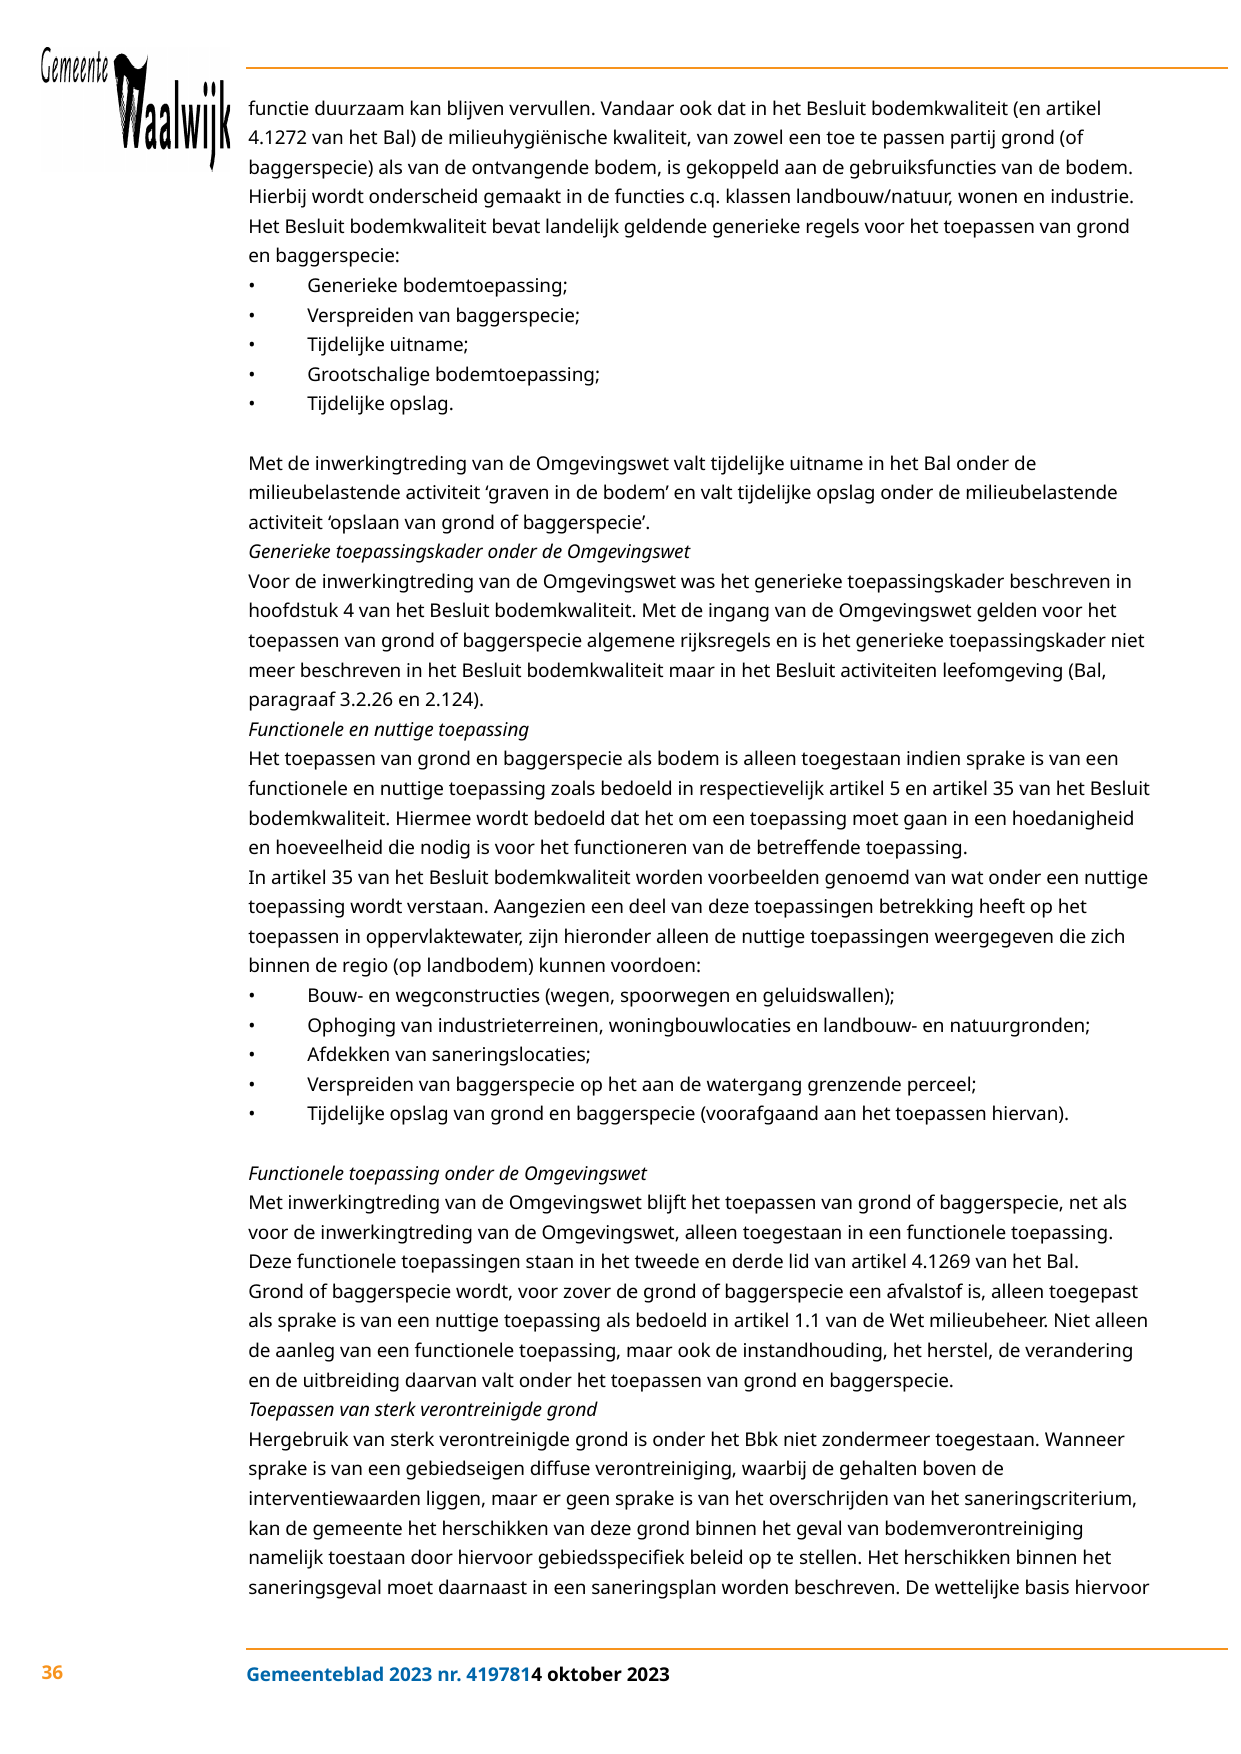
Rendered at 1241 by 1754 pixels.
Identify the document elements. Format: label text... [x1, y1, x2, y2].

text Functionele toepassing onder de Omgevingswet [248, 1160, 1152, 1186]
list Tijdelijke uitname; [248, 331, 1152, 357]
text Grond of baggerspecie wordt, voor zover de grond of baggerspecie een afvalstof is, alleen toegepast als sprake is van een nuttige toepassing als bedoeld in artikel 1.1 van de Wet milieubeheer. Niet alleen de aanleg van een functionele toepassing, maar ook de instandhouding, het herstel, de verandering en de uitbreiding daarvan valt onder het toepassen van grond en baggerspecie. [248, 1278, 1152, 1393]
list Verspreiden van baggerspecie; [248, 302, 1152, 328]
text In artikel 35 van het Besluit bodemkwaliteit worden voorbeelden genoemd van wat onder een nuttige toepassing wordt verstaan. Aangezien een deel van deze toepassingen betrekking heeft op het toepassen in oppervlaktewater, zijn hieronder alleen de nuttige toepassingen weergegeven die zich binnen de regio (op landbodem) kunnen voordoen: [248, 864, 1152, 978]
text Het Besluit bodemkwaliteit bevat landelijk geldende generieke regels voor het toepassen van grond en baggerspecie: [248, 213, 1152, 268]
text Met inwerkingtreding van de Omgevingswet blijft het toepassen van grond of baggerspecie, net als voor de inwerkingtreding van de Omgevingswet, alleen toegestaan in een functionele toepassing. Deze functionele toepassingen staan in het tweede en derde lid van artikel 4.1269 van het Bal. [248, 1189, 1152, 1274]
text Functionele en nuttige toepassing [248, 716, 1152, 742]
list Tijdelijke opslag van grond en baggerspecie (voorafgaand aan het toepassen hiervan). [248, 1101, 1152, 1126]
text Generieke toepassingskader onder de Omgevingswet [248, 538, 1152, 564]
list Bouw- en wegconstructies (wegen, spoorwegen en geluidswallen); [248, 982, 1152, 1008]
list Ophoging van industrieterreinen, woningbouwlocaties en landbouw- en natuurgronden; [248, 1012, 1152, 1038]
text Met de inwerkingtreding van de Omgevingswet valt tijdelijke uitname in het Bal onder de milieubelastende activiteit ‘graven in de bodem’ en valt tijdelijke opslag onder de milieubelastende activiteit ‘opslaan van grond of baggerspecie’. [248, 450, 1152, 535]
text Voor de inwerkingtreding van de Omgevingswet was het generieke toepassingskader beschreven in hoofdstuk 4 van het Besluit bodemkwaliteit. Met de ingang van de Omgevingswet gelden voor het toepassen van grond of baggerspecie algemene rijksregels en is het generieke toepassingskader niet meer beschreven in het Besluit bodemkwaliteit maar in het Besluit activiteiten leefomgeving (Bal, paragraaf 3.2.26 en 2.124). [248, 568, 1152, 712]
list Afdekken van saneringslocaties; [248, 1041, 1152, 1067]
text Hergebruik van sterk verontreinigde grond is onder het Bbk niet zondermeer toegestaan. Wanneer sprake is van een gebiedseigen diffuse verontreiniging, waarbij de gehalten boven de interventiewaarden liggen, maar er geen sprake is van het overschrijden van het saneringscriterium, kan de gemeente het herschikken van deze grond binnen het geval van bodemverontreiniging namelijk toestaan door hiervoor gebiedsspecifiek beleid op te stellen. Het herschikken binnen het saneringsgeval moet daarnaast in een saneringsplan worden beschreven. De wettelijke basis hiervoor [248, 1426, 1152, 1600]
text Toepassen van sterk verontreinigde grond [248, 1396, 1152, 1422]
picture [41, 47, 231, 172]
list Grootschalige bodemtoepassing; [248, 361, 1152, 387]
list Verspreiden van baggerspecie op het aan de watergang grenzende perceel; [248, 1071, 1152, 1097]
list Generieke bodemtoepassing; [248, 272, 1152, 298]
text functie duurzaam kan blijven vervullen. Vandaar ook dat in het Besluit bodemkwaliteit (en artikel 4.1272 van het Bal) de milieuhygiënische kwaliteit, van zowel een toe te passen partij grond (of baggerspecie) als van de ontvangende bodem, is gekoppeld aan de gebruiksfuncties van de bodem. Hierbij wordt onderscheid gemaakt in de functies c.q. klassen landbouw/natuur, wonen en industrie. [248, 95, 1152, 209]
text Het toepassen van grond en baggerspecie als bodem is alleen toegestaan indien sprake is van een functionele en nuttige toepassing zoals bedoeld in respectievelijk artikel 5 en artikel 35 van het Besluit bodemkwaliteit. Hiermee wordt bedoeld dat het om een toepassing moet gaan in een hoedanigheid en hoeveelheid die nodig is voor het functioneren van de betreffende toepassing. [248, 746, 1152, 860]
list Tijdelijke opslag. [248, 391, 1152, 416]
